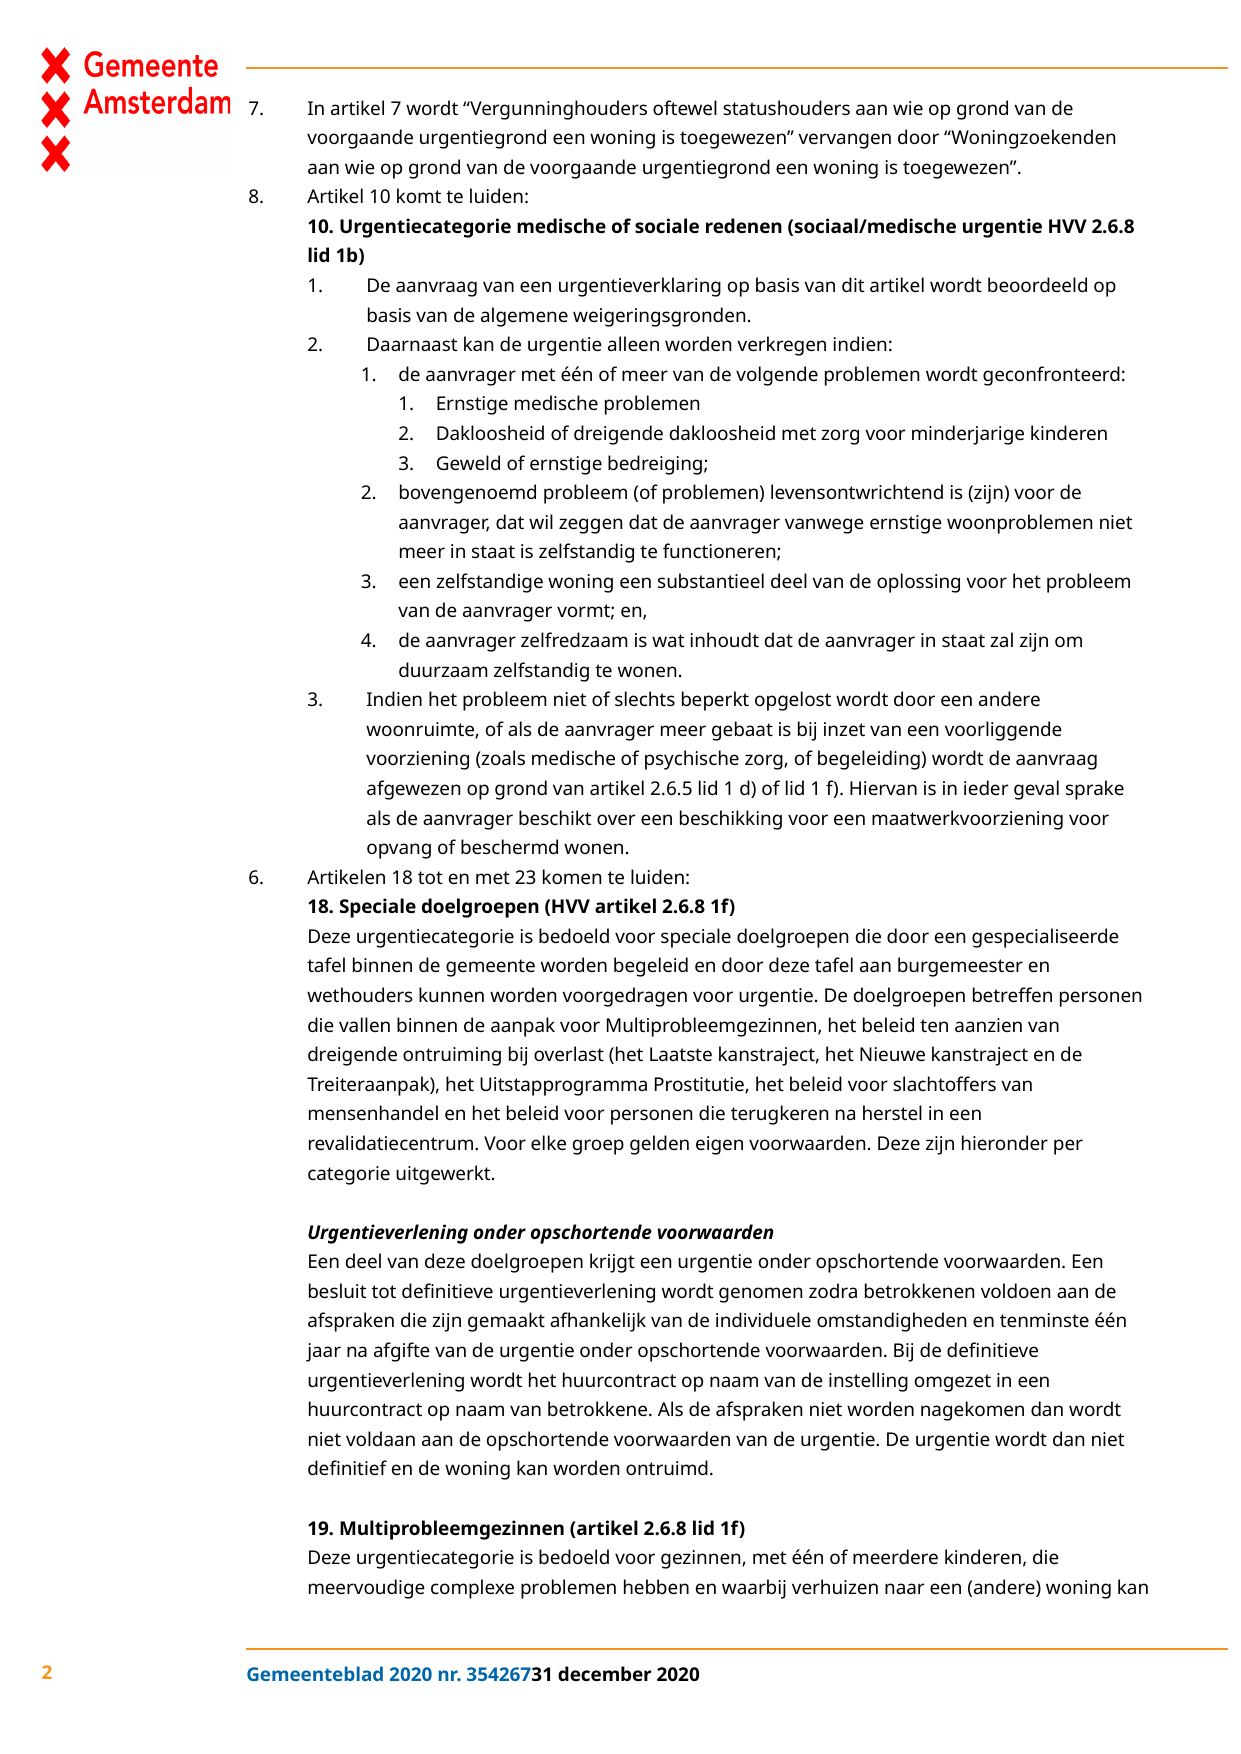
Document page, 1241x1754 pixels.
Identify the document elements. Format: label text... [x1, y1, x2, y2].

list 18. Speciale doelgroepen (HVV artikel 2.6.8 1f) [248, 893, 1152, 919]
list Daarnaast kan de urgentie alleen worden verkregen indien: [307, 331, 1152, 357]
list Deze urgentiecategorie is bedoeld voor gezinnen, met één of meerdere kinderen, die meervoudige complexe problemen hebben en waarbij verhuizen naar een (andere) woning kan [248, 1544, 1152, 1600]
list Deze urgentiecategorie is bedoeld voor speciale doelgroepen die door een gespecialiseerde tafel binnen de gemeente worden begeleid en door deze tafel aan burgemeester en wethouders kunnen worden voorgedragen voor urgentie. De doelgroepen betreffen personen die vallen binnen de aanpak voor Multiprobleemgezinnen, het beleid ten aanzien van dreigende ontruiming bij overlast (het Laatste kanstraject, het Nieuwe kanstraject en de Treiteraanpak), het Uitstapprogramma Prostitutie, het beleid voor slachtoffers van mensenhandel en het beleid voor personen die terugkeren na herstel in een revalidatiecentrum. Voor elke groep gelden eigen voorwaarden. Deze zijn hieronder per categorie uitgewerkt. [248, 923, 1152, 1186]
picture [41, 47, 231, 172]
list de aanvrager zelfredzaam is wat inhoudt dat de aanvrager in staat zal zijn om duurzaam zelfstandig te wonen. [361, 627, 1152, 683]
list bovengenoemd probleem (of problemen) levensontwrichtend is (zijn) voor de aanvrager, dat wil zeggen dat de aanvrager vanwege ernstige woonproblemen niet meer in staat is zelfstandig te functioneren; [361, 479, 1152, 564]
list Indien het probleem niet of slechts beperkt opgelost wordt door een andere woonruimte, of als de aanvrager meer gebaat is bij inzet van een voorliggende voorziening (zoals medische of psychische zorg, of begeleiding) wordt de aanvraag afgewezen op grond van artikel 2.6.5 lid 1 d) of lid 1 f). Hiervan is in ieder geval sprake als de aanvrager beschikt over een beschikking voor een maatwerkvoorziening voor opvang of beschermd wonen. [307, 686, 1152, 860]
list Dakloosheid of dreigende dakloosheid met zorg voor minderjarige kinderen [398, 420, 1152, 446]
list Artikelen 18 tot en met 23 komen te luiden: [248, 864, 1152, 890]
list een zelfstandige woning een substantieel deel van de oplossing voor het probleem van de aanvrager vormt; en, [361, 568, 1152, 623]
list Ernstige medische problemen [398, 391, 1152, 416]
list Urgentieverlening onder opschortende voorwaarden [248, 1219, 1152, 1245]
list Artikel 10 komt te luiden: [248, 183, 1152, 209]
list Geweld of ernstige bedreiging; [398, 450, 1152, 476]
list In artikel 7 wordt “Vergunninghouders oftewel statushouders aan wie op grond van de voorgaande urgentiegrond een woning is toegewezen” vervangen door “Woningzoekenden aan wie op grond van de voorgaande urgentiegrond een woning is toegewezen”. [248, 95, 1152, 180]
list 19. Multiprobleemgezinnen (artikel 2.6.8 lid 1f) [248, 1515, 1152, 1541]
list de aanvrager met één of meer van de volgende problemen wordt geconfronteerd: [361, 361, 1152, 387]
list De aanvraag van een urgentieverklaring op basis van dit artikel wordt beoordeeld op basis van de algemene weigeringsgronden. [307, 272, 1152, 328]
list 10. Urgentiecategorie medische of sociale redenen (sociaal/medische urgentie HVV 2.6.8 lid 1b) [248, 213, 1152, 268]
list Een deel van deze doelgroepen krijgt een urgentie onder opschortende voorwaarden. Een besluit tot definitieve urgentieverlening wordt genomen zodra betrokkenen voldoen aan de afspraken die zijn gemaakt afhankelijk van de individuele omstandigheden en tenminste één jaar na afgifte van de urgentie onder opschortende voorwaarden. Bij de definitieve urgentieverlening wordt het huurcontract op naam van de instelling omgezet in een huurcontract op naam van betrokkene. Als de afspraken niet worden nagekomen dan wordt niet voldaan aan de opschortende voorwaarden van de urgentie. De urgentie wordt dan niet definitief en de woning kan worden ontruimd. [248, 1248, 1152, 1481]
